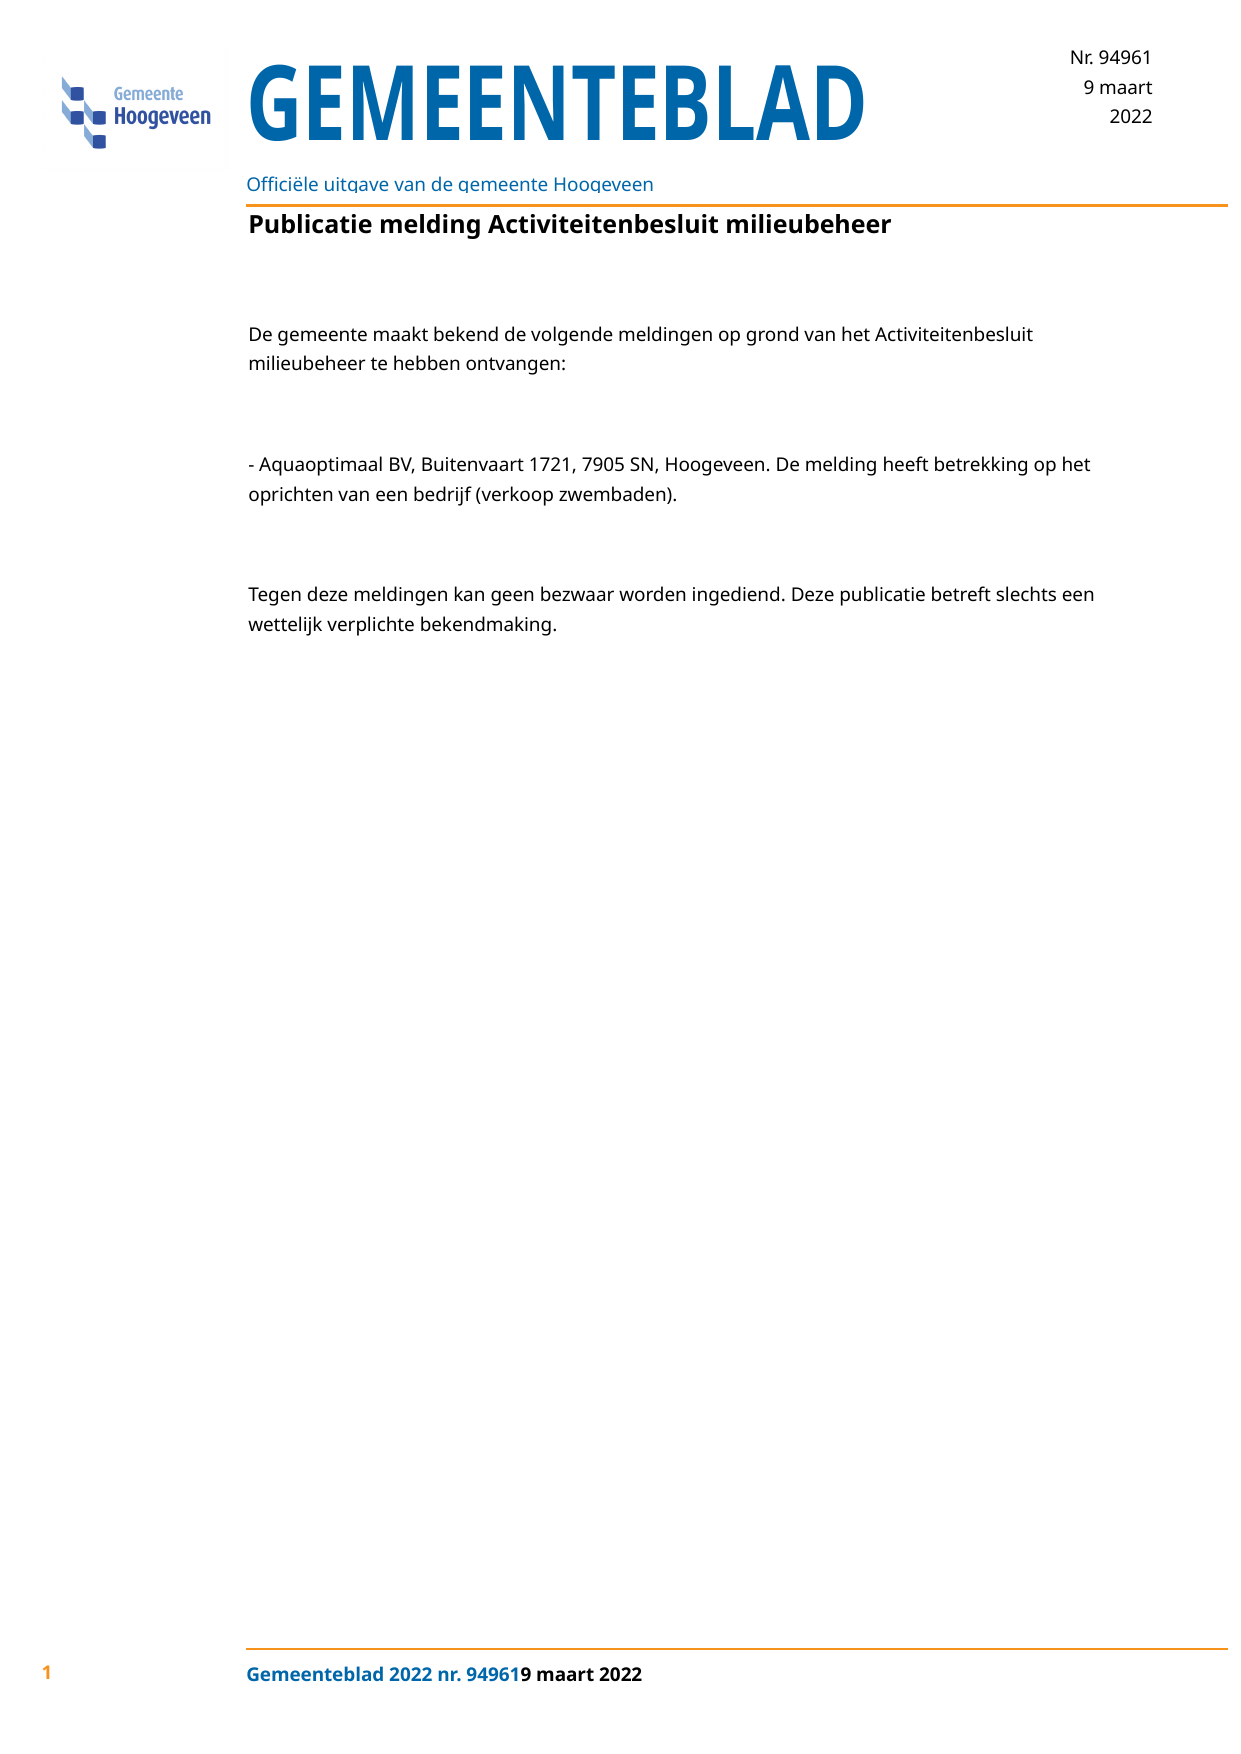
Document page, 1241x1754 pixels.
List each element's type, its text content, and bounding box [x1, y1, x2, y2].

text - Aquaoptimaal BV, Buitenvaart 1721, 7905 SN, Hoogeveen. De melding heeft betrekking op het oprichten van een bedrijf (verkoop zwembaden). [248, 451, 1152, 506]
text Publicatie melding Activiteitenbesluit milieubeheer [248, 207, 1152, 241]
text Tegen deze meldingen kan geen bezwaar worden ingediend. Deze publicatie betreft slechts een wettelijk verplichte bekendmaking. [248, 582, 1152, 637]
picture [41, 47, 231, 172]
text De gemeente maakt bekend de volgende meldingen op grond van het Activiteitenbesluit milieubeheer te hebben ontvangen: [248, 321, 1152, 376]
